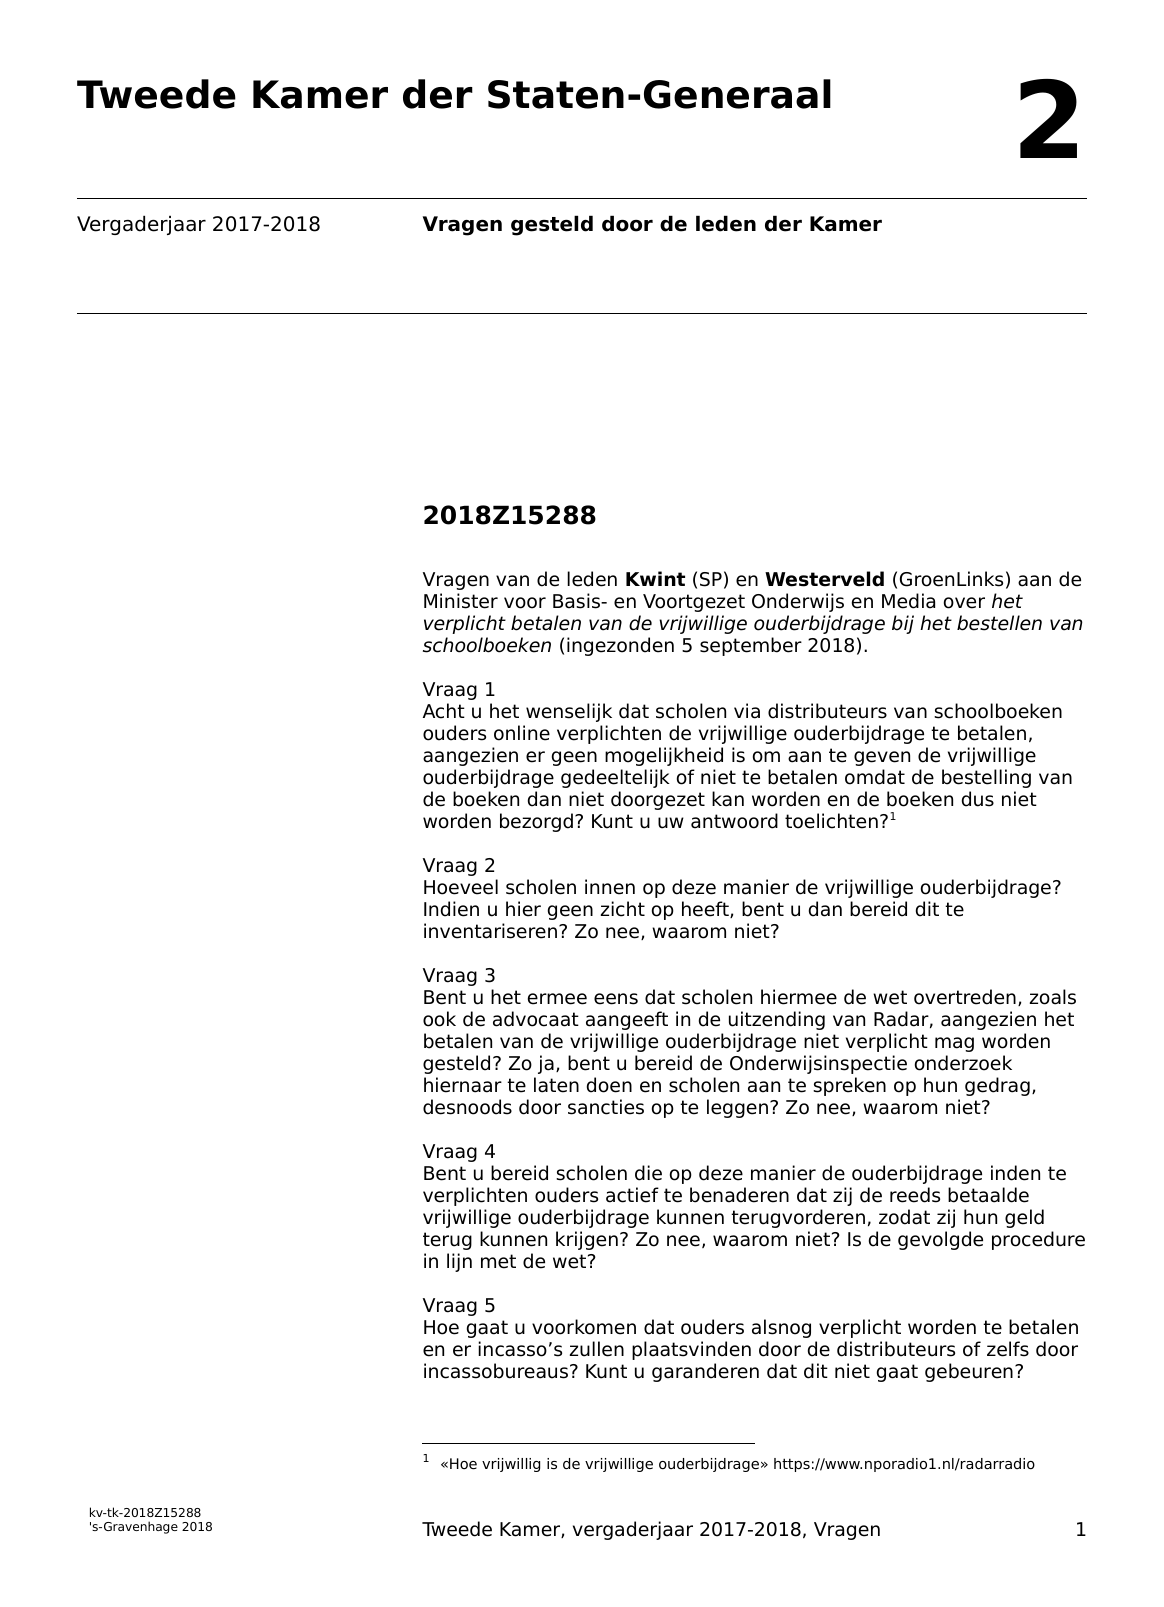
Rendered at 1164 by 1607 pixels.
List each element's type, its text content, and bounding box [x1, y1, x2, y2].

text 2018Z15288 [422, 501, 1087, 531]
table_cell Vergaderjaar 2017-2018 [77, 199, 422, 313]
text Bent u het ermee eens dat scholen hiermee de wet overtreden, zoals ook de advocaat aangeeft in de uitzending van Radar, aangezien het betalen van de vrijwillige ouderbijdrage niet verplicht mag worden gesteld? Zo ja, bent u bereid de Onderwijsinspectie onderzoek hiernaar te laten doen en scholen aan te spreken op hun gedrag, desnoods door sancties op te leggen? Zo nee, waarom niet? [422, 987, 1087, 1119]
table_header 2 [886, 59, 1087, 198]
text Vraag 3 [422, 965, 1087, 987]
text Hoe gaat u voorkomen dat ouders alsnog verplicht worden te betalen en er incasso’s zullen plaatsvinden door de distributeurs of zelfs door incassobureaus? Kunt u garanderen dat dit niet gaat gebeuren? [422, 1317, 1087, 1383]
text Acht u het wenselijk dat scholen via distributeurs van schoolboeken ouders online verplichten de vrijwillige ouderbijdrage te betalen, aangezien er geen mogelijkheid is om aan te geven de vrijwillige ouderbijdrage gedeeltelijk of niet te betalen omdat de bestelling van de boeken dan niet doorgezet kan worden en de boeken dus niet worden bezorgd? Kunt u uw antwoord toelichten? [422, 701, 1087, 833]
text kv-tk-2018Z15288 [88, 1506, 323, 1520]
table_cell Vragen gesteld door de leden der Kamer [422, 199, 1087, 313]
text Vraag 2 [422, 855, 1087, 877]
text Vraag 5 [422, 1295, 1087, 1317]
table_header Tweede Kamer der Staten-Generaal [77, 59, 886, 198]
text «Hoe vrijwillig is de vrijwillige ouderbijdrage» https://www.nporadio1.nl/radarradio [422, 1452, 1087, 1474]
text Vraag 4 [422, 1141, 1087, 1163]
text 's-Gravenhage 2018 [88, 1520, 323, 1534]
text Vraag 1 [422, 679, 1087, 701]
text Bent u bereid scholen die op deze manier de ouderbijdrage inden te verplichten ouders actief te benaderen dat zij de reeds betaalde vrijwillige ouderbijdrage kunnen terugvorderen, zodat zij hun geld terug kunnen krijgen? Zo nee, waarom niet? Is de gevolgde procedure in lijn met de wet? [422, 1163, 1087, 1273]
text Vragen van de leden Kwint (SP) en Westerveld (GroenLinks) aan de Minister voor Basis- en Voortgezet Onderwijs en Media over het verplicht betalen van de vrijwillige ouderbijdrage bij het bestellen van schoolboeken (ingezonden 5 september 2018). [422, 569, 1087, 657]
text Hoeveel scholen innen op deze manier de vrijwillige ouderbijdrage? Indien u hier geen zicht op heeft, bent u dan bereid dit te inventariseren? Zo nee, waarom niet? [422, 877, 1087, 943]
